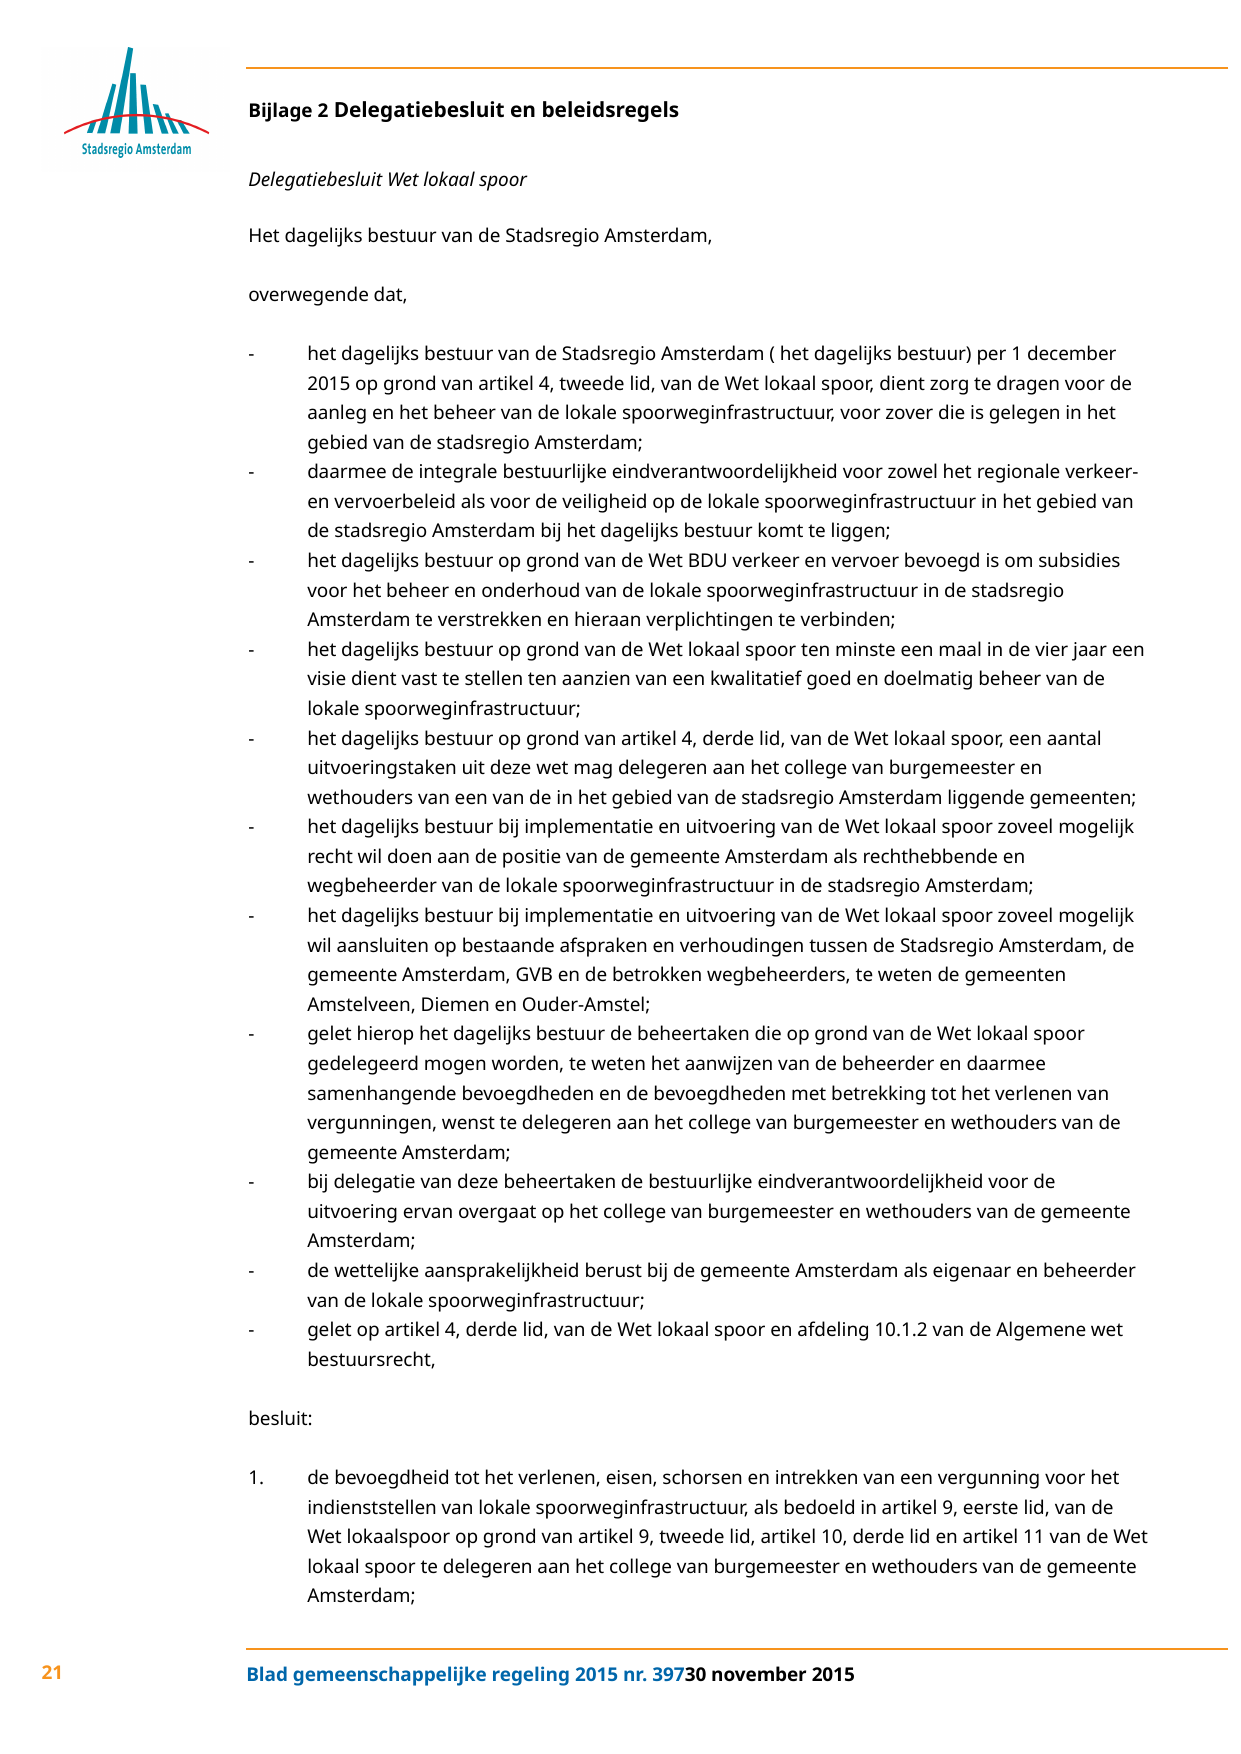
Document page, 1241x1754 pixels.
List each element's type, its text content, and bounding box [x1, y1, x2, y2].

text Bijlage 2 Delegatiebesluit en beleidsregels [248, 95, 1152, 123]
text Het dagelijks bestuur van de Stadsregio Amsterdam, [248, 222, 1152, 247]
text besluit: [248, 1405, 1152, 1431]
text Delegatiebesluit Wet lokaal spoor [248, 166, 1152, 192]
list de wettelijke aansprakelijkheid berust bij de gemeente Amsterdam als eigenaar en beheerder van de lokale spoorweginfrastructuur; [248, 1257, 1152, 1312]
list het dagelijks bestuur van de Stadsregio Amsterdam ( het dagelijks bestuur) per 1 december 2015 op grond van artikel 4, tweede lid, van de Wet lokaal spoor, dient zorg te dragen voor de aanleg en het beheer van de lokale spoorweginfrastructuur, voor zover die is gelegen in het gebied van de stadsregio Amsterdam; [248, 340, 1152, 454]
list het dagelijks bestuur op grond van artikel 4, derde lid, van de Wet lokaal spoor, een aantal uitvoeringstaken uit deze wet mag delegeren aan het college van burgemeester en wethouders van een van de in het gebied van de stadsregio Amsterdam liggende gemeenten; [248, 725, 1152, 809]
list het dagelijks bestuur op grond van de Wet lokaal spoor ten minste een maal in de vier jaar een visie dient vast te stellen ten aanzien van een kwalitatief goed en doelmatig beheer van de lokale spoorweginfrastructuur; [248, 636, 1152, 721]
list het dagelijks bestuur bij implementatie en uitvoering van de Wet lokaal spoor zoveel mogelijk wil aansluiten op bestaande afspraken en verhoudingen tussen de Stadsregio Amsterdam, de gemeente Amsterdam, GVB en de betrokken wegbeheerders, te weten de gemeenten Amstelveen, Diemen en Ouder-Amstel; [248, 902, 1152, 1017]
list het dagelijks bestuur bij implementatie en uitvoering van de Wet lokaal spoor zoveel mogelijk recht wil doen aan de positie van de gemeente Amsterdam als rechthebbende en wegbeheerder van de lokale spoorweginfrastructuur in de stadsregio Amsterdam; [248, 813, 1152, 898]
list de bevoegdheid tot het verlenen, eisen, schorsen en intrekken van een vergunning voor het indienststellen van lokale spoorweginfrastructuur, als bedoeld in artikel 9, eerste lid, van de Wet lokaalspoor op grond van artikel 9, tweede lid, artikel 10, derde lid en artikel 11 van de Wet lokaal spoor te delegeren aan het college van burgemeester en wethouders van de gemeente Amsterdam; [248, 1464, 1152, 1608]
list het dagelijks bestuur op grond van de Wet BDU verkeer en vervoer bevoegd is om subsidies voor het beheer en onderhoud van de lokale spoorweginfrastructuur in de stadsregio Amsterdam te verstrekken en hieraan verplichtingen te verbinden; [248, 547, 1152, 632]
list gelet op artikel 4, derde lid, van de Wet lokaal spoor en afdeling 10.1.2 van de Algemene wet bestuursrecht, [248, 1316, 1152, 1372]
picture [41, 47, 231, 172]
list bij delegatie van deze beheertaken de bestuurlijke eindverantwoordelijkheid voor de uitvoering ervan overgaat op het college van burgemeester en wethouders van de gemeente Amsterdam; [248, 1168, 1152, 1253]
list gelet hierop het dagelijks bestuur de beheertaken die op grond van de Wet lokaal spoor gedelegeerd mogen worden, te weten het aanwijzen van de beheerder en daarmee samenhangende bevoegdheden en de bevoegdheden met betrekking tot het verlenen van vergunningen, wenst te delegeren aan het college van burgemeester en wethouders van de gemeente Amsterdam; [248, 1021, 1152, 1164]
text overwegende dat, [248, 281, 1152, 307]
list daarmee de integrale bestuurlijke eindverantwoordelijkheid voor zowel het regionale verkeer- en vervoerbeleid als voor de veiligheid op de lokale spoorweginfrastructuur in het gebied van de stadsregio Amsterdam bij het dagelijks bestuur komt te liggen; [248, 458, 1152, 543]
